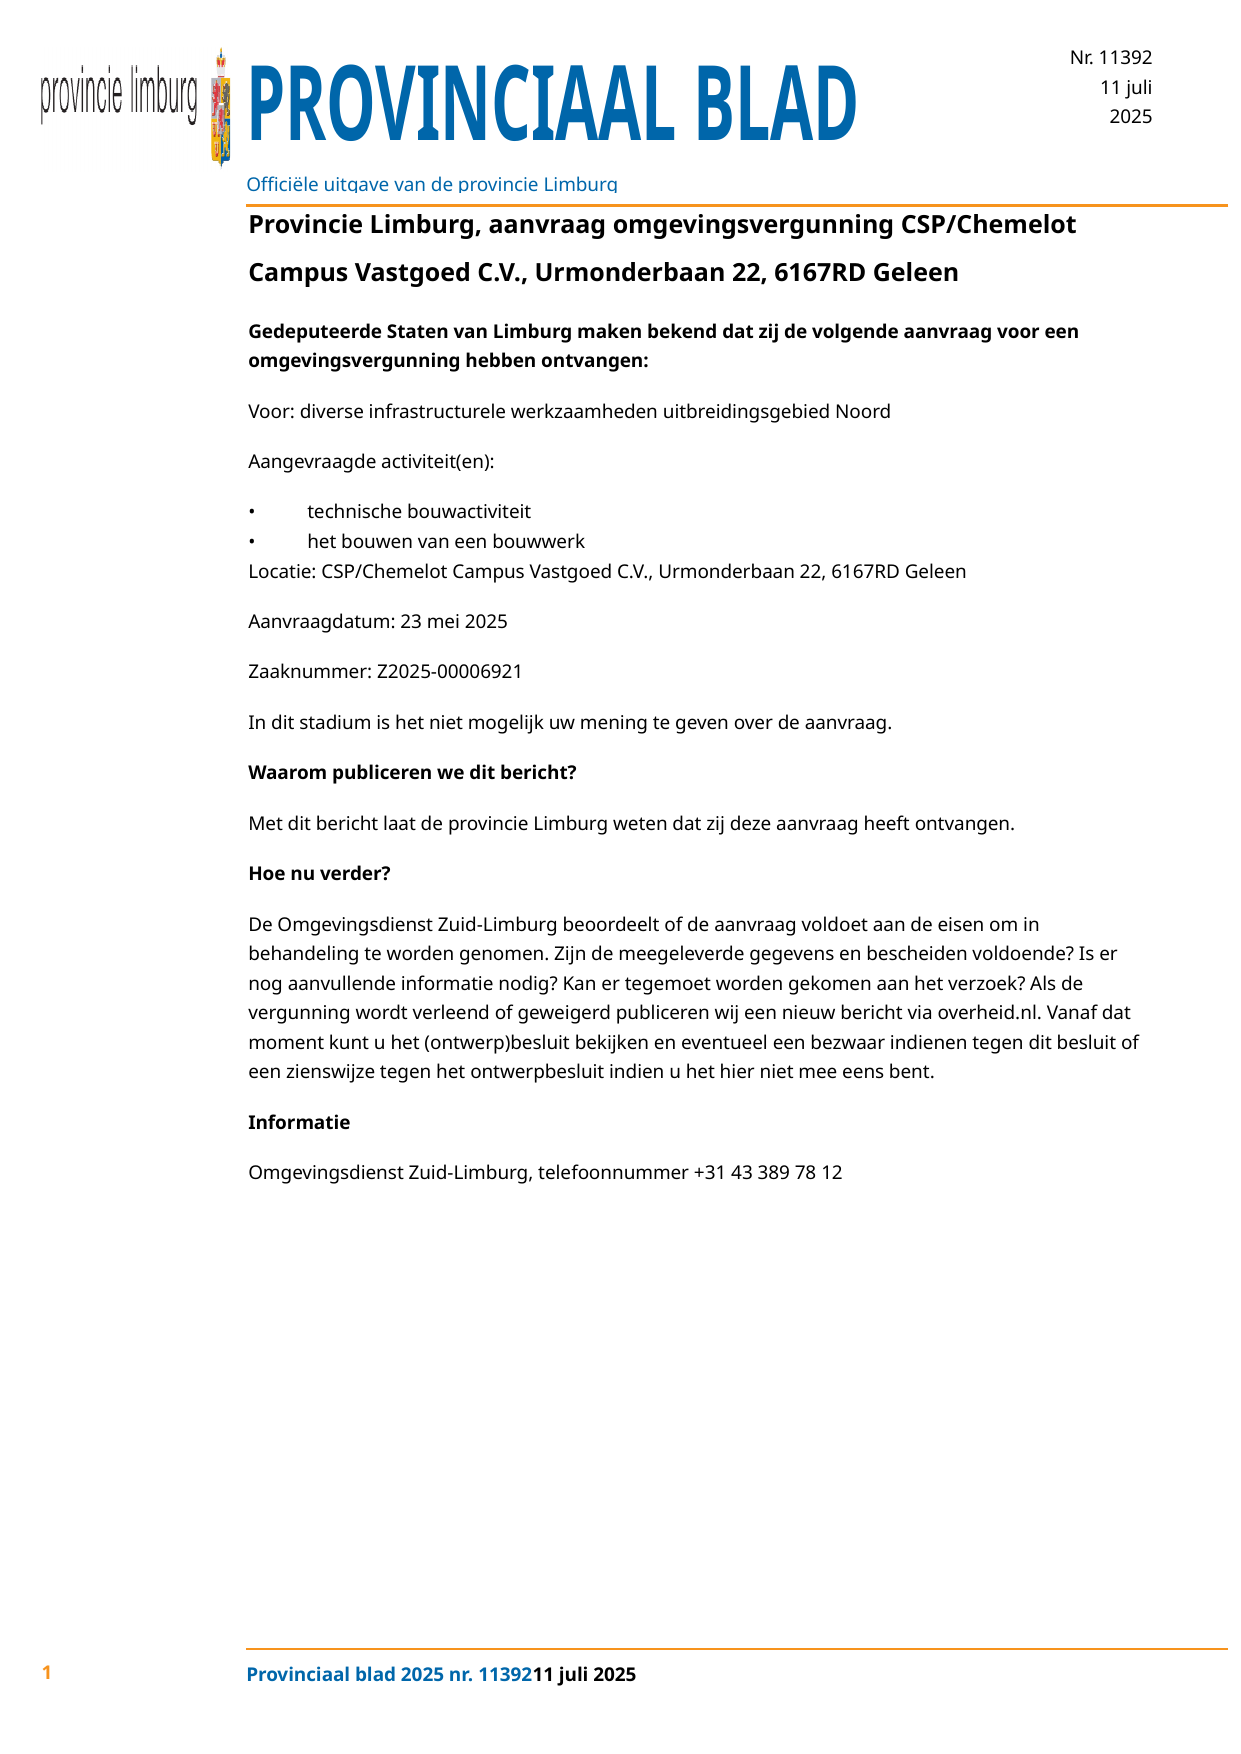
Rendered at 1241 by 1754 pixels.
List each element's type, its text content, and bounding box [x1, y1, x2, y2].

list technische bouwactiviteit [248, 499, 1152, 524]
text Provincie Limburg, aanvraag omgevingsvergunning CSP/Chemelot Campus Vastgoed C.V., Urmonderbaan 22, 6167RD Geleen [248, 207, 1152, 288]
text Hoe nu verder? [248, 860, 1152, 886]
text Informatie [248, 1109, 1152, 1135]
text Gedeputeerde Staten van Limburg maken bekend dat zij de volgende aanvraag voor een omgevingsvergunning hebben ontvangen: [248, 318, 1152, 373]
picture [41, 47, 231, 172]
text Omgevingsdienst Zuid-Limburg, telefoonnummer +31 43 389 78 12 [248, 1159, 1152, 1185]
list het bouwen van een bouwwerk [248, 528, 1152, 554]
text Locatie: CSP/Chemelot Campus Vastgoed C.V., Urmonderbaan 22, 6167RD Geleen [248, 558, 1152, 584]
text Met dit bericht laat de provincie Limburg weten dat zij deze aanvraag heeft ontvangen. [248, 810, 1152, 836]
text Aanvraagdatum: 23 mei 2025 [248, 608, 1152, 634]
text Zaaknummer: Z2025-00006921 [248, 659, 1152, 684]
text De Omgevingsdienst Zuid-Limburg beoordeelt of de aanvraag voldoet aan de eisen om in behandeling te worden genomen. Zijn de meegeleverde gegevens en bescheiden voldoende? Is er nog aanvullende informatie nodig? Kan er tegemoet worden gekomen aan het verzoek? Als de vergunning wordt verleend of geweigerd publiceren wij een nieuw bericht via overheid.nl. Vanaf dat moment kunt u het (ontwerp)besluit bekijken en eventueel een bezwaar indienen tegen dit besluit of een zienswijze tegen het ontwerpbesluit indien u het hier niet mee eens bent. [248, 911, 1152, 1084]
text In dit stadium is het niet mogelijk uw mening te geven over de aanvraag. [248, 709, 1152, 735]
text Waarom publiceren we dit bericht? [248, 759, 1152, 785]
text Aangevraagde activiteit(en): [248, 448, 1152, 474]
text Voor: diverse infrastructurele werkzaamheden uitbreidingsgebied Noord [248, 398, 1152, 424]
